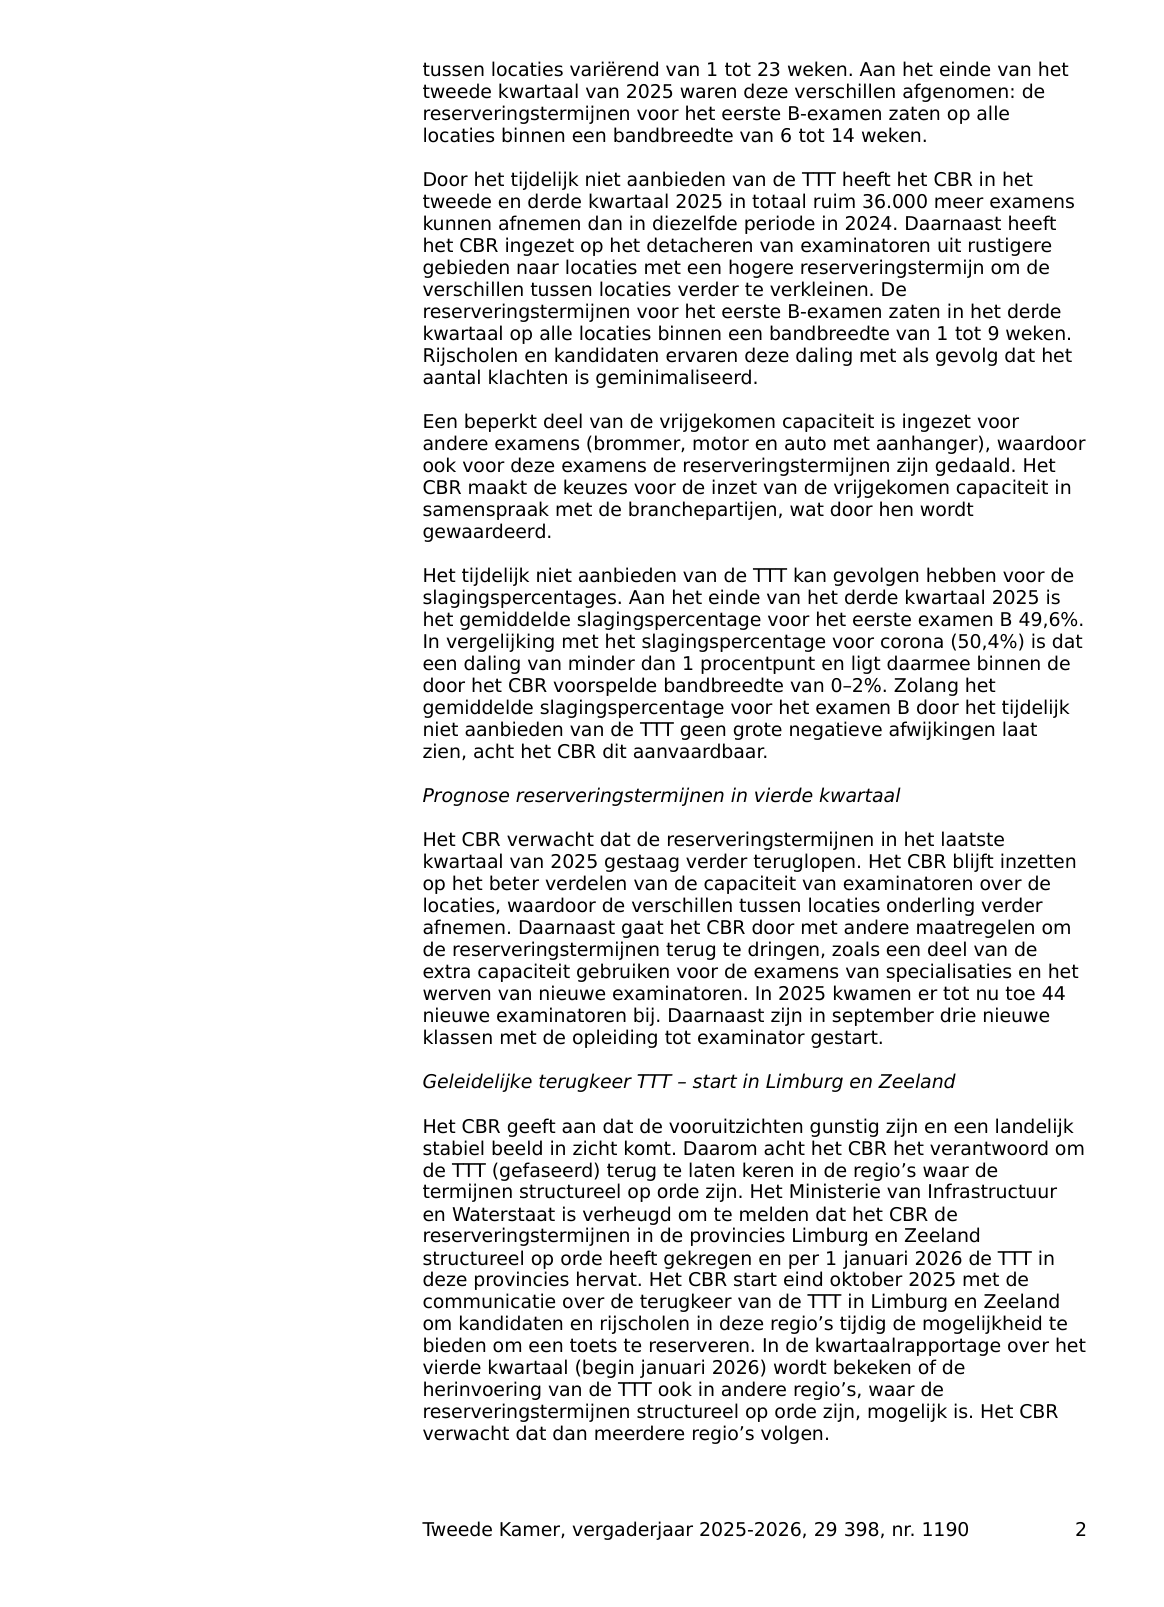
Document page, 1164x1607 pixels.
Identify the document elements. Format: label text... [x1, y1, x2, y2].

text tussen locaties variërend van 1 tot 23 weken. Aan het einde van het tweede kwartaal van 2025 waren deze verschillen afgenomen: de reserveringstermijnen voor het eerste B-examen zaten op alle locaties binnen een bandbreedte van 6 tot 14 weken. [422, 59, 1087, 147]
text Het CBR geeft aan dat de vooruitzichten gunstig zijn en een landelijk stabiel beeld in zicht komt. Daarom acht het CBR het verantwoord om de TTT (gefaseerd) terug te laten keren in de regio’s waar de termijnen structureel op orde zijn. Het Ministerie van Infrastructuur en Waterstaat is verheugd om te melden dat het CBR de reserveringstermijnen in de provincies Limburg en Zeeland structureel op orde heeft gekregen en per 1 januari 2026 de TTT in deze provincies hervat. Het CBR start eind oktober 2025 met de communicatie over de terugkeer van de TTT in Limburg en Zeeland om kandidaten en rijscholen in deze regio’s tijdig de mogelijkheid te bieden om een toets te reserveren. In de kwartaalrapportage over het vierde kwartaal (begin januari 2026) wordt bekeken of de herinvoering van de TTT ook in andere regio’s, waar de reserveringstermijnen structureel op orde zijn, mogelijk is. Het CBR verwacht dat dan meerdere regio’s volgen. [422, 1116, 1087, 1445]
text Door het tijdelijk niet aanbieden van de TTT heeft het CBR in het tweede en derde kwartaal 2025 in totaal ruim 36.000 meer examens kunnen afnemen dan in diezelfde periode in 2024. Daarnaast heeft het CBR ingezet op het detacheren van examinatoren uit rustigere gebieden naar locaties met een hogere reserveringstermijn om de verschillen tussen locaties verder te verkleinen. De reserveringstermijnen voor het eerste B-examen zaten in het derde kwartaal op alle locaties binnen een bandbreedte van 1 tot 9 weken. Rijscholen en kandidaten ervaren deze daling met als gevolg dat het aantal klachten is geminimaliseerd. [422, 169, 1087, 389]
text Het CBR verwacht dat de reserveringstermijnen in het laatste kwartaal van 2025 gestaag verder teruglopen. Het CBR blijft inzetten op het beter verdelen van de capaciteit van examinatoren over de locaties, waardoor de verschillen tussen locaties onderling verder afnemen. Daarnaast gaat het CBR door met andere maatregelen om de reserveringstermijnen terug te dringen, zoals een deel van de extra capaciteit gebruiken voor de examens van specialisaties en het werven van nieuwe examinatoren. In 2025 kwamen er tot nu toe 44 nieuwe examinatoren bij. Daarnaast zijn in september drie nieuwe klassen met de opleiding tot examinator gestart. [422, 829, 1087, 1049]
subtitle Geleidelijke terugkeer TTT – start in Limburg en Zeeland [422, 1071, 1087, 1093]
subtitle Prognose reserveringstermijnen in vierde kwartaal [422, 785, 1087, 807]
text Het tijdelijk niet aanbieden van de TTT kan gevolgen hebben voor de slagingspercentages. Aan het einde van het derde kwartaal 2025 is het gemiddelde slagingspercentage voor het eerste examen B 49,6%. In vergelijking met het slagingspercentage voor corona (50,4%) is dat een daling van minder dan 1 procentpunt en ligt daarmee binnen de door het CBR voorspelde bandbreedte van 0–2%. Zolang het gemiddelde slagingspercentage voor het examen B door het tijdelijk niet aanbieden van de TTT geen grote negatieve afwijkingen laat zien, acht het CBR dit aanvaardbaar. [422, 565, 1087, 763]
text Een beperkt deel van de vrijgekomen capaciteit is ingezet voor andere examens (brommer, motor en auto met aanhanger), waardoor ook voor deze examens de reserveringstermijnen zijn gedaald. Het CBR maakt de keuzes voor de inzet van de vrijgekomen capaciteit in samenspraak met de branchepartijen, wat door hen wordt gewaardeerd. [422, 411, 1087, 543]
